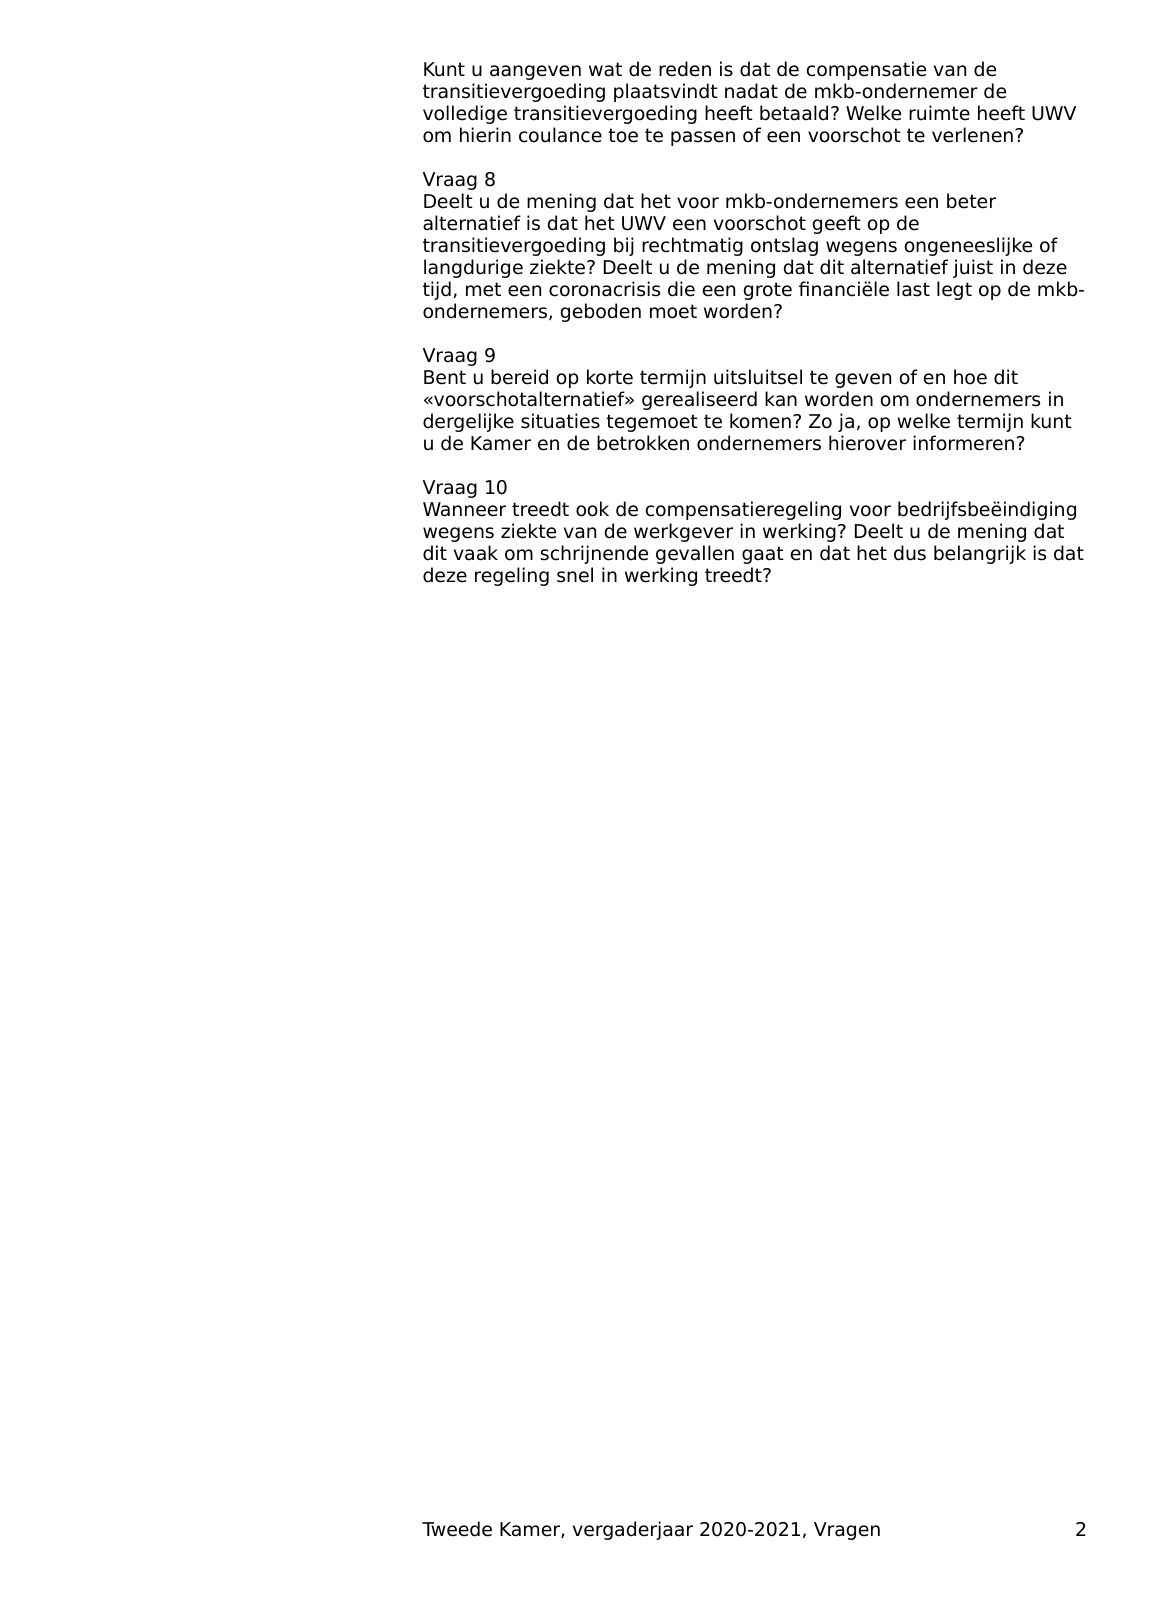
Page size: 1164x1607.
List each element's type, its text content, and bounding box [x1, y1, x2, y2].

text Vraag 10 [422, 477, 1087, 499]
text Vraag 9 [422, 345, 1087, 367]
text Deelt u de mening dat het voor mkb-ondernemers een beter alternatief is dat het UWV een voorschot geeft op de transitievergoeding bij rechtmatig ontslag wegens ongeneeslijke of langdurige ziekte? Deelt u de mening dat dit alternatief juist in deze tijd, met een coronacrisis die een grote financiële last legt op de mkb-ondernemers, geboden moet worden? [422, 191, 1087, 323]
text Wanneer treedt ook de compensatieregeling voor bedrijfsbeëindiging wegens ziekte van de werkgever in werking? Deelt u de mening dat dit vaak om schrijnende gevallen gaat en dat het dus belangrijk is dat deze regeling snel in werking treedt? [422, 499, 1087, 587]
text Kunt u aangeven wat de reden is dat de compensatie van de transitievergoeding plaatsvindt nadat de mkb-ondernemer de volledige transitievergoeding heeft betaald? Welke ruimte heeft UWV om hierin coulance toe te passen of een voorschot te verlenen? [422, 59, 1087, 147]
text Bent u bereid op korte termijn uitsluitsel te geven of en hoe dit «voorschotalternatief» gerealiseerd kan worden om ondernemers in dergelijke situaties tegemoet te komen? Zo ja, op welke termijn kunt u de Kamer en de betrokken ondernemers hierover informeren? [422, 367, 1087, 455]
text Vraag 8 [422, 169, 1087, 191]
